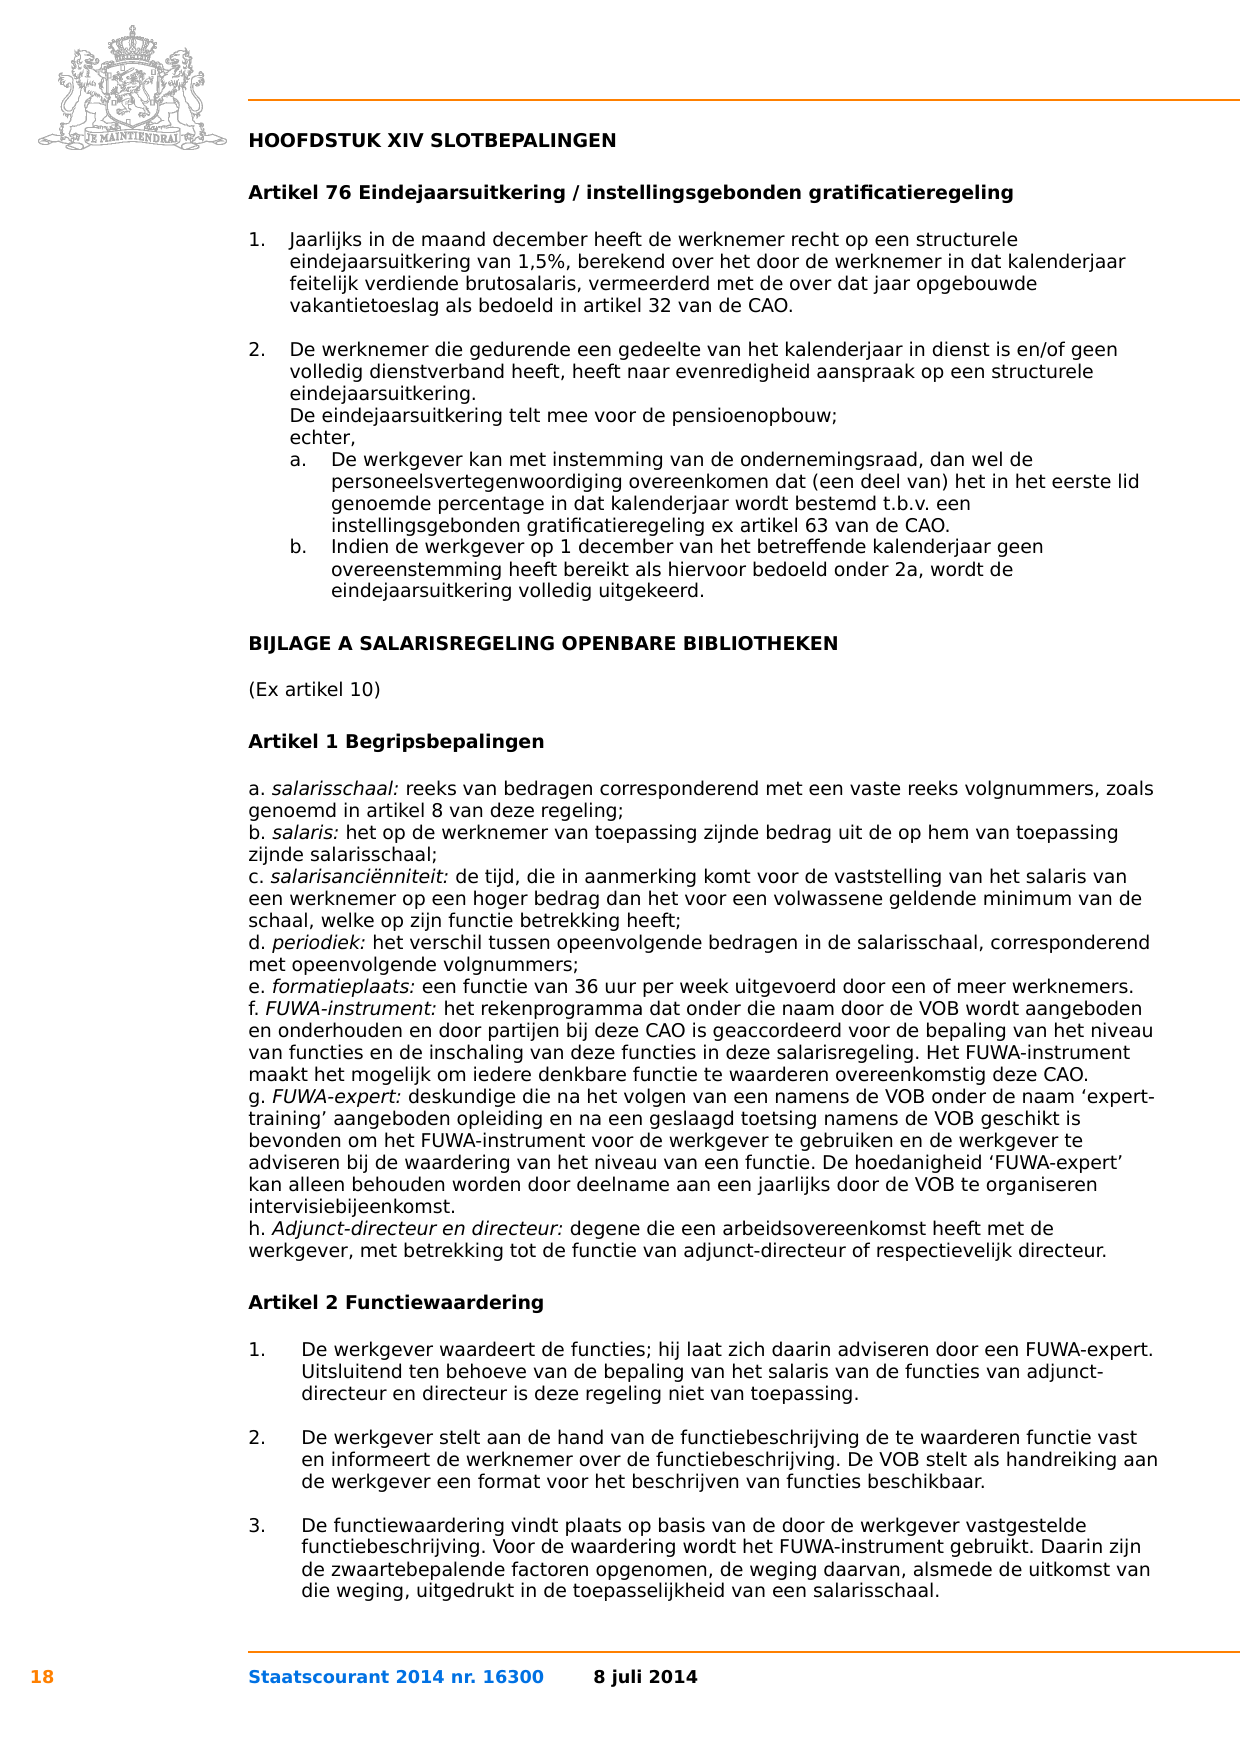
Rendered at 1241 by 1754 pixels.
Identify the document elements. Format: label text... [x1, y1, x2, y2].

subtitle HOOFDSTUK XIV SLOTBEPALINGEN [248, 130, 1163, 152]
subtitle Artikel 2 Functiewaardering [248, 1292, 1163, 1314]
text f. FUWA-instrument: het rekenprogramma dat onder die naam door de VOB wordt aangeboden en onderhouden en door partijen bij deze CAO is geaccordeerd voor de bepaling van het niveau van functies en de inschaling van deze functies in deze salarisregeling. Het FUWA-instrument maakt het mogelijk om iedere denkbare functie te waarderen overeenkomstig deze CAO. [248, 998, 1163, 1086]
text b. Indien de werkgever op 1 december van het betreffende kalenderjaar geen overeenstemming heeft bereikt als hiervoor bedoeld onder 2a, wordt de eindejaarsuitkering volledig uitgekeerd. [289, 536, 1163, 602]
text d. periodiek: het verschil tussen opeenvolgende bedragen in de salarisschaal, corresponderend met opeenvolgende volgnummers; [248, 932, 1163, 976]
text 2. De werknemer die gedurende een gedeelte van het kalenderjaar in dienst is en/of geen volledig dienstverband heeft, heeft naar evenredigheid aanspraak op een structurele eindejaarsuitkering. [248, 339, 1163, 404]
text 1. Jaarlijks in de maand december heeft de werknemer recht op een structurele eindejaarsuitkering van 1,5%, berekend over het door de werknemer in dat kalenderjaar feitelijk verdiende brutosalaris, vermeerderd met de over dat jaar opgebouwde vakantietoeslag als bedoeld in artikel 32 van de CAO. [248, 229, 1163, 317]
subtitle Artikel 1 Begripsbepalingen [248, 731, 1163, 753]
subtitle BIJLAGE A SALARISREGELING OPENBARE BIBLIOTHEKEN [248, 632, 1163, 654]
text a. salarisschaal: reeks van bedragen corresponderend met een vaste reeks volgnummers, zoals genoemd in artikel 8 van deze regeling; [248, 778, 1163, 822]
text a. De werkgever kan met instemming van de ondernemingsraad, dan wel de personeelsvertegenwoordiging overeenkomen dat (een deel van) het in het eerste lid genoemde percentage in dat kalenderjaar wordt bestemd t.b.v. een instellingsgebonden gratificatieregeling ex artikel 63 van de CAO. [289, 448, 1163, 536]
text echter, [289, 427, 1163, 448]
text b. salaris: het op de werknemer van toepassing zijnde bedrag uit de op hem van toepassing zijnde salarisschaal; [248, 822, 1163, 866]
text (Ex artikel 10) [248, 679, 1163, 701]
text c. salarisanciënniteit: de tijd, die in aanmerking komt voor de vaststelling van het salaris van een werknemer op een hoger bedrag dan het voor een volwassene geldende minimum van de schaal, welke op zijn functie betrekking heeft; [248, 866, 1163, 932]
text De eindejaarsuitkering telt mee voor de pensioenopbouw; [289, 404, 1163, 427]
text 2. De werkgever stelt aan de hand van de functiebeschrijving de te waarderen functie vast en informeert de werknemer over de functiebeschrijving. De VOB stelt als handreiking aan de werkgever een format voor het beschrijven van functies beschikbaar. [248, 1427, 1163, 1493]
text h. Adjunct-directeur en directeur: degene die een arbeidsovereenkomst heeft met de werkgever, met betrekking tot de functie van adjunct-directeur of respectievelijk directeur. [248, 1218, 1163, 1262]
subtitle Artikel 76 Eindejaarsuitkering / instellingsgebonden gratificatieregeling [248, 182, 1163, 204]
text 1. De werkgever waardeert de functies; hij laat zich daarin adviseren door een FUWA-expert. Uitsluitend ten behoeve van de bepaling van het salaris van de functies van adjunct-directeur en directeur is deze regeling niet van toepassing. [248, 1339, 1163, 1405]
text g. FUWA-expert: deskundige die na het volgen van een namens de VOB onder de naam ‘expert-training’ aangeboden opleiding en na een geslaagd toetsing namens de VOB geschikt is bevonden om het FUWA-instrument voor de werkgever te gebruiken en de werkgever te adviseren bij de waardering van het niveau van een functie. De hoedanigheid ‘FUWA-expert’ kan alleen behouden worden door deelname aan een jaarlijks door de VOB te organiseren intervisiebijeenkomst. [248, 1086, 1163, 1218]
text e. formatieplaats: een functie van 36 uur per week uitgevoerd door een of meer werknemers. [248, 976, 1163, 998]
picture [38, 25, 227, 150]
text 3. De functiewaardering vindt plaats op basis van de door de werkgever vastgestelde functiebeschrijving. Voor de waardering wordt het FUWA-instrument gebruikt. Daarin zijn de zwaartebepalende factoren opgenomen, de weging daarvan, alsmede de uitkomst van die weging, uitgedrukt in de toepasselijkheid van een salarisschaal. [248, 1514, 1163, 1602]
